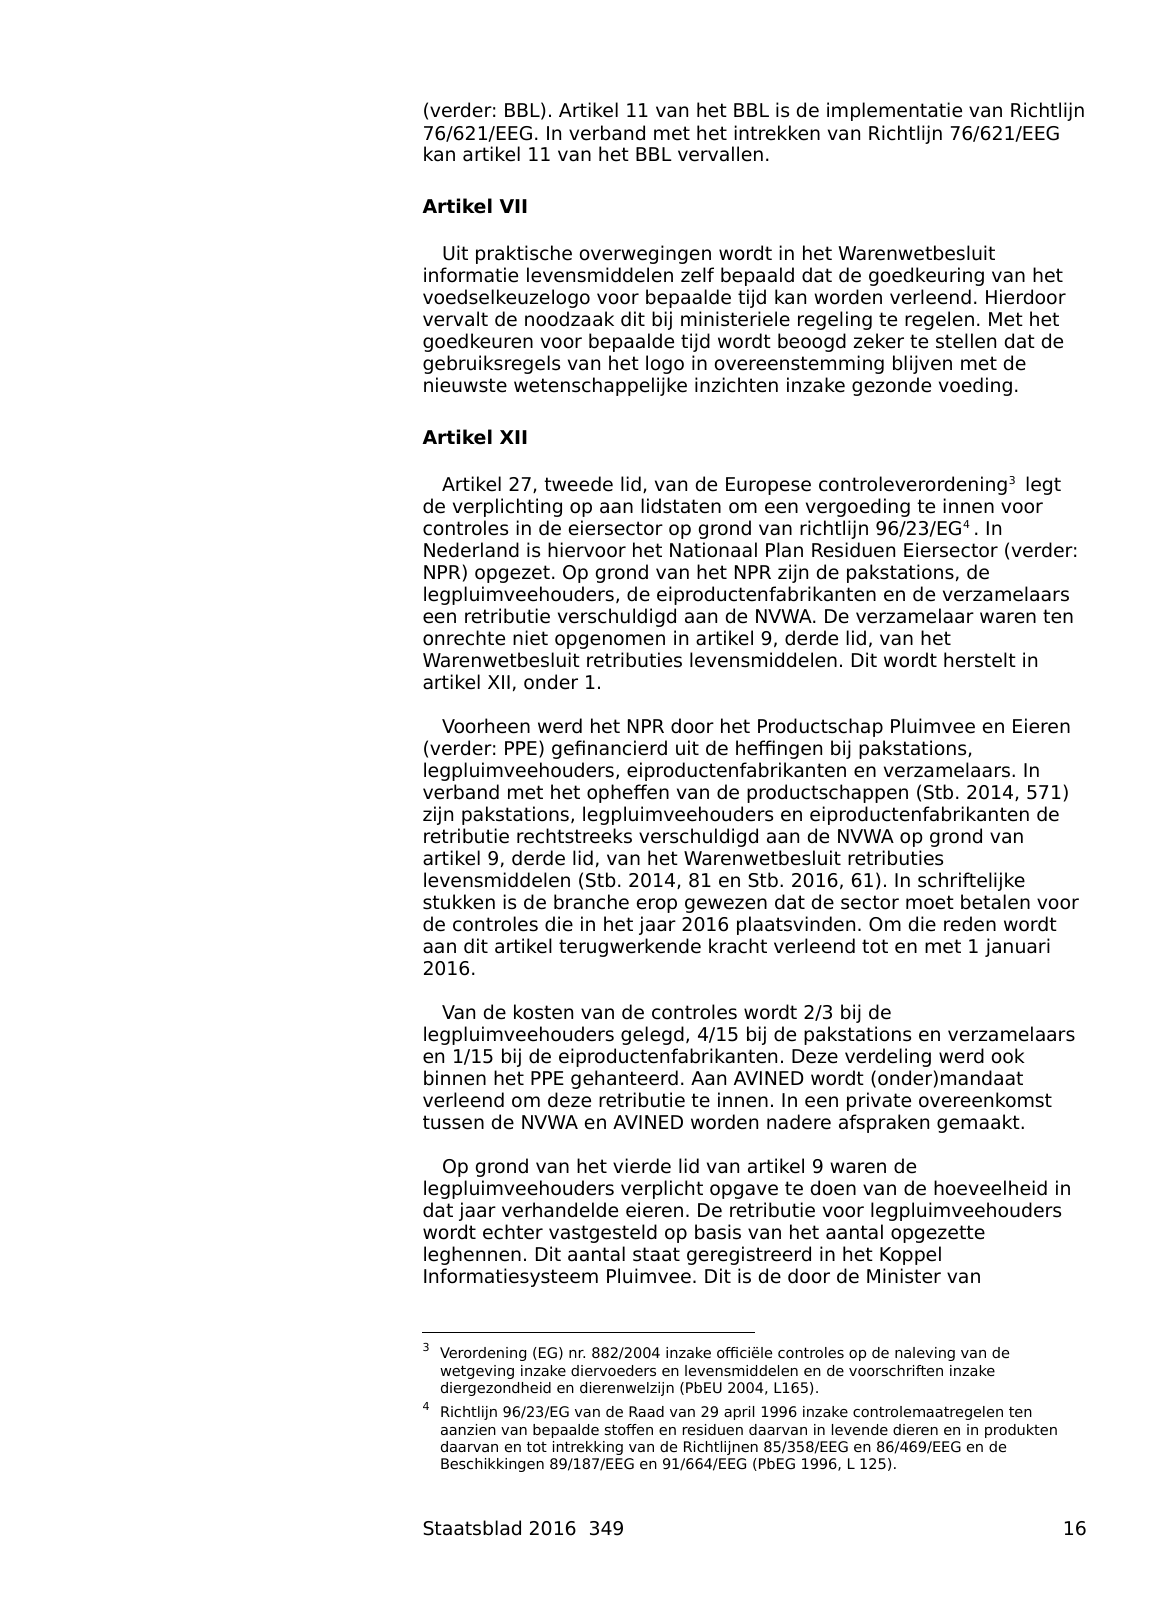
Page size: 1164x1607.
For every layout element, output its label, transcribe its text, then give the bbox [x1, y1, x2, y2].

subtitle Artikel XII [422, 427, 1087, 449]
text Richtlijn 96/23/EG van de Raad van 29 april 1996 inzake controlemaatregelen ten aanzien van bepaalde stoffen en residuen daarvan in levende dieren en in produkten daarvan en tot intrekking van de Richtlijnen 85/358/EEG en 86/469/EEG en de Beschikkingen 89/187/EEG en 91/664/EEG (PbEG 1996, L 125). [422, 1400, 1087, 1473]
text Van de kosten van de controles wordt 2/3 bij de legpluimveehouders gelegd, 4/15 bij de pakstations en verzamelaars en 1/15 bij de eiproductenfabrikanten. Deze verdeling werd ook binnen het PPE gehanteerd. Aan AVINED wordt (onder)mandaat verleend om deze retributie te innen. In een private overeenkomst tussen de NVWA en AVINED worden nadere afspraken gemaakt. [422, 1002, 1087, 1134]
text Op grond van het vierde lid van artikel 9 waren de legpluimveehouders verplicht opgave te doen van de hoeveelheid in dat jaar verhandelde eieren. De retributie voor legpluimveehouders wordt echter vastgesteld op basis van het aantal opgezette leghennen. Dit aantal staat geregistreerd in het Koppel Informatiesysteem Pluimvee. Dit is de door de Minister van [422, 1156, 1087, 1288]
text Artikel 27, tweede lid, van de Europese controleverordening legt de verplichting op aan lidstaten om een vergoeding te innen voor controles in de eiersector op grond van richtlijn 96/23/EG. In Nederland is hiervoor het Nationaal Plan Residuen Eiersector (verder: NPR) opgezet. Op grond van het NPR zijn de pakstations, de legpluimveehouders, de eiproductenfabrikanten en de verzamelaars een retributie verschuldigd aan de NVWA. De verzamelaar waren ten onrechte niet opgenomen in artikel 9, derde lid, van het Warenwetbesluit retributies levensmiddelen. Dit wordt herstelt in artikel XII, onder 1. [422, 474, 1087, 694]
text Voorheen werd het NPR door het Productschap Pluimvee en Eieren (verder: PPE) gefinancierd uit de heffingen bij pakstations, legpluimveehouders, eiproductenfabrikanten en verzamelaars. In verband met het opheffen van de productschappen (Stb. 2014, 571) zijn pakstations, legpluimveehouders en eiproductenfabrikanten de retributie rechtstreeks verschuldigd aan de NVWA op grond van artikel 9, derde lid, van het Warenwetbesluit retributies levensmiddelen (Stb. 2014, 81 en Stb. 2016, 61). In schriftelijke stukken is de branche erop gewezen dat de sector moet betalen voor de controles die in het jaar 2016 plaatsvinden. Om die reden wordt aan dit artikel terugwerkende kracht verleend tot en met 1 januari 2016. [422, 716, 1087, 980]
text Uit praktische overwegingen wordt in het Warenwetbesluit informatie levensmiddelen zelf bepaald dat de goedkeuring van het voedselkeuzelogo voor bepaalde tijd kan worden verleend. Hierdoor vervalt de noodzaak dit bij ministeriele regeling te regelen. Met het goedkeuren voor bepaalde tijd wordt beoogd zeker te stellen dat de gebruiksregels van het logo in overeenstemming blijven met de nieuwste wetenschappelijke inzichten inzake gezonde voeding. [422, 243, 1087, 397]
text (verder: BBL). Artikel 11 van het BBL is de implementatie van Richtlijn 76/621/EEG. In verband met het intrekken van Richtlijn 76/621/EEG kan artikel 11 van het BBL vervallen. [422, 100, 1087, 166]
subtitle Artikel VII [422, 196, 1087, 218]
text Verordening (EG) nr. 882/2004 inzake officiële controles op de naleving van de wetgeving inzake diervoeders en levensmiddelen en de voorschriften inzake diergezondheid en dierenwelzijn (PbEU 2004, L165). [422, 1341, 1087, 1397]
